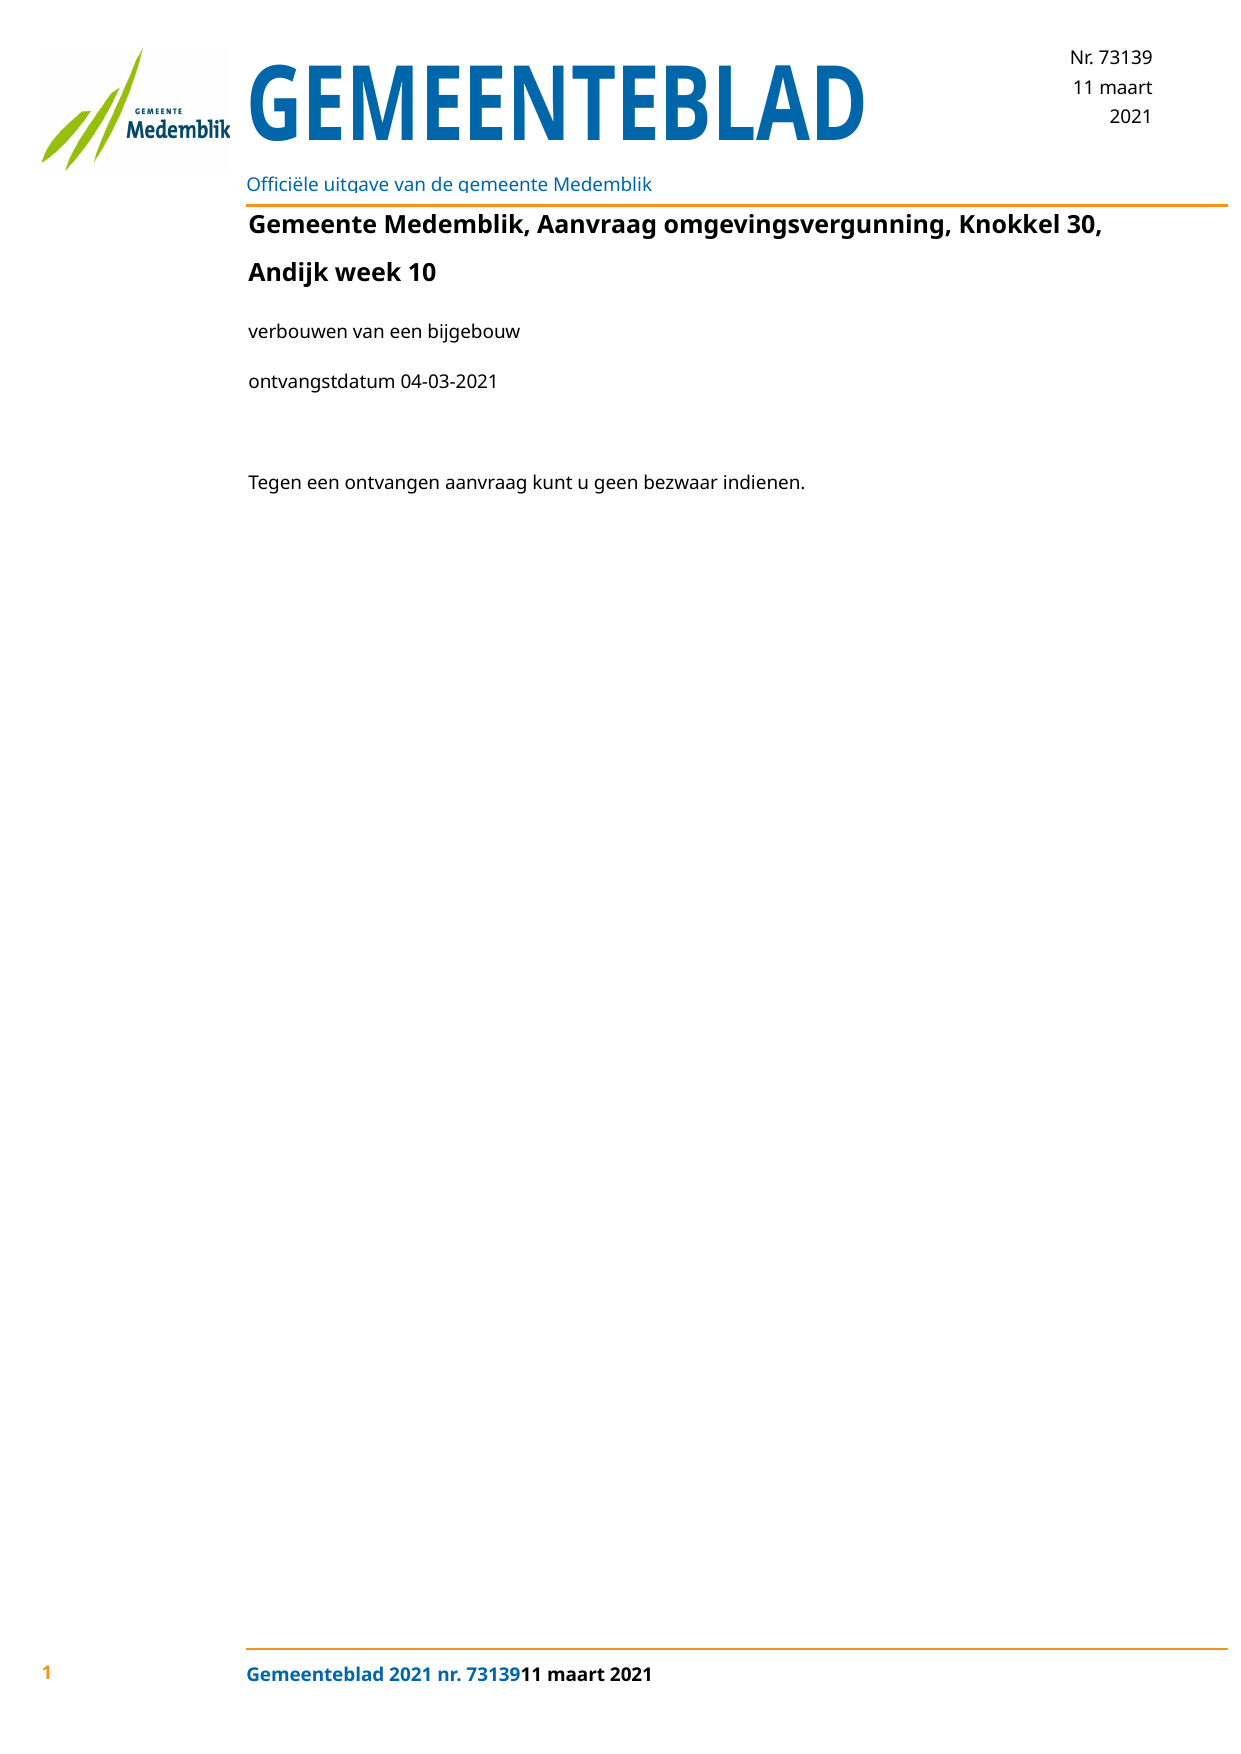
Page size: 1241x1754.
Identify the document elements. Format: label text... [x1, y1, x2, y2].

text ontvangstdatum 04-03-2021 [248, 368, 1152, 394]
text Gemeente Medemblik, Aanvraag omgevingsvergunning, Knokkel 30, Andijk week 10 [248, 207, 1152, 288]
text verbouwen van een bijgebouw [248, 318, 1152, 344]
picture [41, 47, 231, 172]
text Tegen een ontvangen aanvraag kunt u geen bezwaar indienen. [248, 469, 1152, 495]
